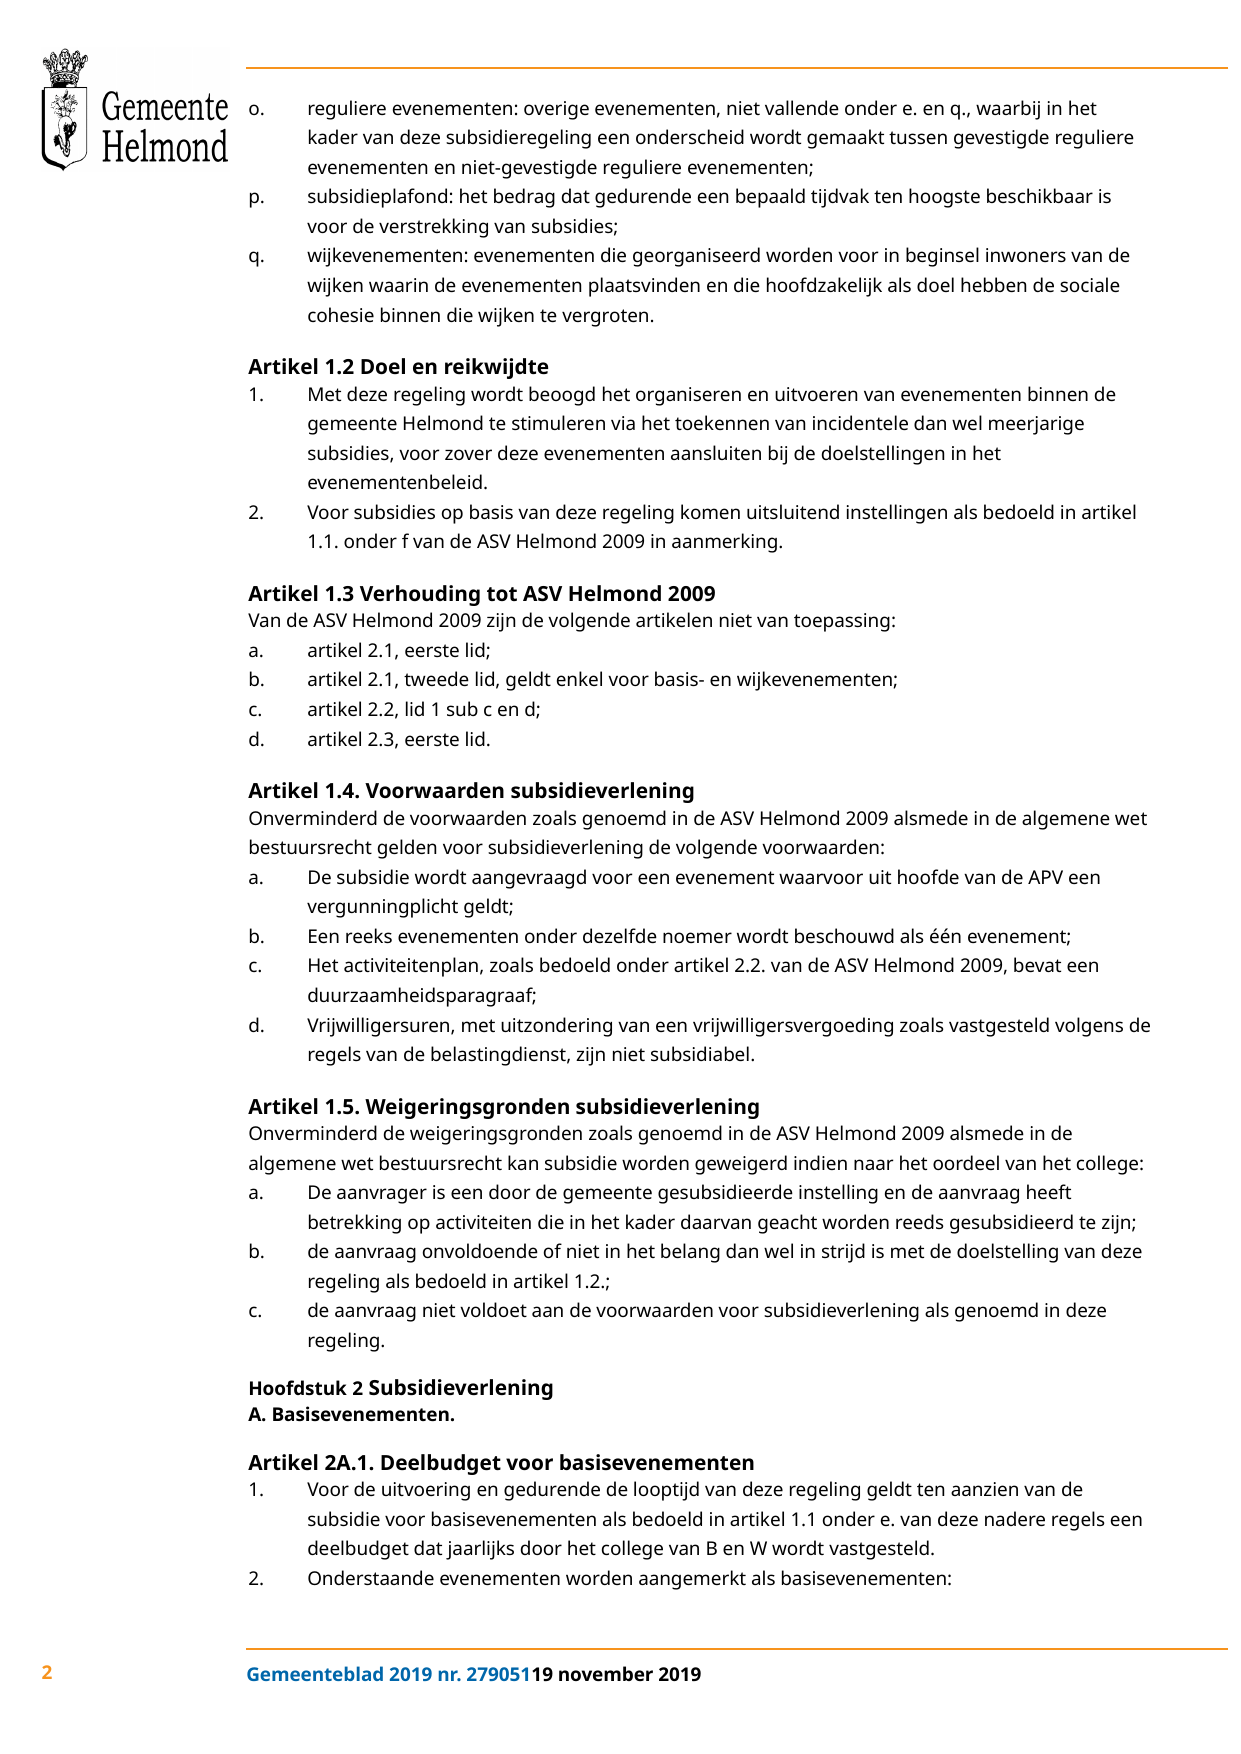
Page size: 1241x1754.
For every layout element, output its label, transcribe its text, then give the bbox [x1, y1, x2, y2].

list artikel 2.2, lid 1 sub c en d; [248, 696, 1152, 722]
list reguliere evenementen: overige evenementen, niet vallende onder e. en q., waarbij in het kader van deze subsidieregeling een onderscheid wordt gemaakt tussen gevestigde reguliere evenementen en niet-gevestigde reguliere evenementen; [248, 95, 1152, 180]
text Artikel 2A.1. Deelbudget voor basisevenementen [248, 1448, 1152, 1476]
list de aanvraag niet voldoet aan de voorwaarden voor subsidieverlening als genoemd in deze regeling. [248, 1298, 1152, 1353]
list Voor de uitvoering en gedurende de looptijd van deze regeling geldt ten aanzien van de subsidie voor basisevenementen als bedoeld in artikel 1.1 onder e. van deze nadere regels een deelbudget dat jaarlijks door het college van B en W wordt vastgesteld. [248, 1476, 1152, 1561]
text Artikel 1.5. Weigeringsgronden subsidieverlening [248, 1092, 1152, 1120]
list De subsidie wordt aangevraagd voor een evenement waarvoor uit hoofde van de APV een vergunningplicht geldt; [248, 864, 1152, 919]
text Hoofdstuk 2 Subsidieverlening [248, 1373, 1152, 1401]
list Voor subsidies op basis van deze regeling komen uitsluitend instellingen als bedoeld in artikel 1.1. onder f van de ASV Helmond 2009 in aanmerking. [248, 499, 1152, 554]
text Artikel 1.4. Voorwaarden subsidieverlening [248, 776, 1152, 805]
list Een reeks evenementen onder dezelfde noemer wordt beschouwd als één evenement; [248, 923, 1152, 949]
list De aanvrager is een door de gemeente gesubsidieerde instelling en de aanvraag heeft betrekking op activiteiten die in het kader daarvan geacht worden reeds gesubsidieerd te zijn; [248, 1179, 1152, 1235]
list Vrijwilligersuren, met uitzondering van een vrijwilligersvergoeding zoals vastgesteld volgens de regels van de belastingdienst, zijn niet subsidiabel. [248, 1012, 1152, 1067]
text Artikel 1.3 Verhouding tot ASV Helmond 2009 [248, 579, 1152, 607]
list Met deze regeling wordt beoogd het organiseren en uitvoeren van evenementen binnen de gemeente Helmond te stimuleren via het toekennen van incidentele dan wel meerjarige subsidies, voor zover deze evenementen aansluiten bij de doelstellingen in het evenementenbeleid. [248, 381, 1152, 495]
text Onverminderd de weigeringsgronden zoals genoemd in de ASV Helmond 2009 alsmede in de algemene wet bestuursrecht kan subsidie worden geweigerd indien naar het oordeel van het college: [248, 1120, 1152, 1176]
text Onverminderd de voorwaarden zoals genoemd in de ASV Helmond 2009 alsmede in de algemene wet bestuursrecht gelden voor subsidieverlening de volgende voorwaarden: [248, 805, 1152, 860]
list wijkevenementen: evenementen die georganiseerd worden voor in beginsel inwoners van de wijken waarin de evenementen plaatsvinden en die hoofdzakelijk als doel hebben de sociale cohesie binnen die wijken te vergroten. [248, 243, 1152, 328]
list subsidieplafond: het bedrag dat gedurende een bepaald tijdvak ten hoogste beschikbaar is voor de verstrekking van subsidies; [248, 183, 1152, 239]
list Onderstaande evenementen worden aangemerkt als basisevenementen: [248, 1565, 1152, 1591]
picture [41, 47, 231, 172]
list de aanvraag onvoldoende of niet in het belang dan wel in strijd is met de doelstelling van deze regeling als bedoeld in artikel 1.2.; [248, 1238, 1152, 1294]
text Artikel 1.2 Doel en reikwijdte [248, 352, 1152, 381]
list artikel 2.3, eerste lid. [248, 726, 1152, 752]
list artikel 2.1, tweede lid, geldt enkel voor basis- en wijkevenementen; [248, 667, 1152, 692]
list artikel 2.1, eerste lid; [248, 637, 1152, 663]
list Het activiteitenplan, zoals bedoeld onder artikel 2.2. van de ASV Helmond 2009, bevat een duurzaamheidsparagraaf; [248, 953, 1152, 1008]
text A. Basisevenementen. [248, 1401, 1152, 1427]
text Van de ASV Helmond 2009 zijn de volgende artikelen niet van toepassing: [248, 607, 1152, 633]
